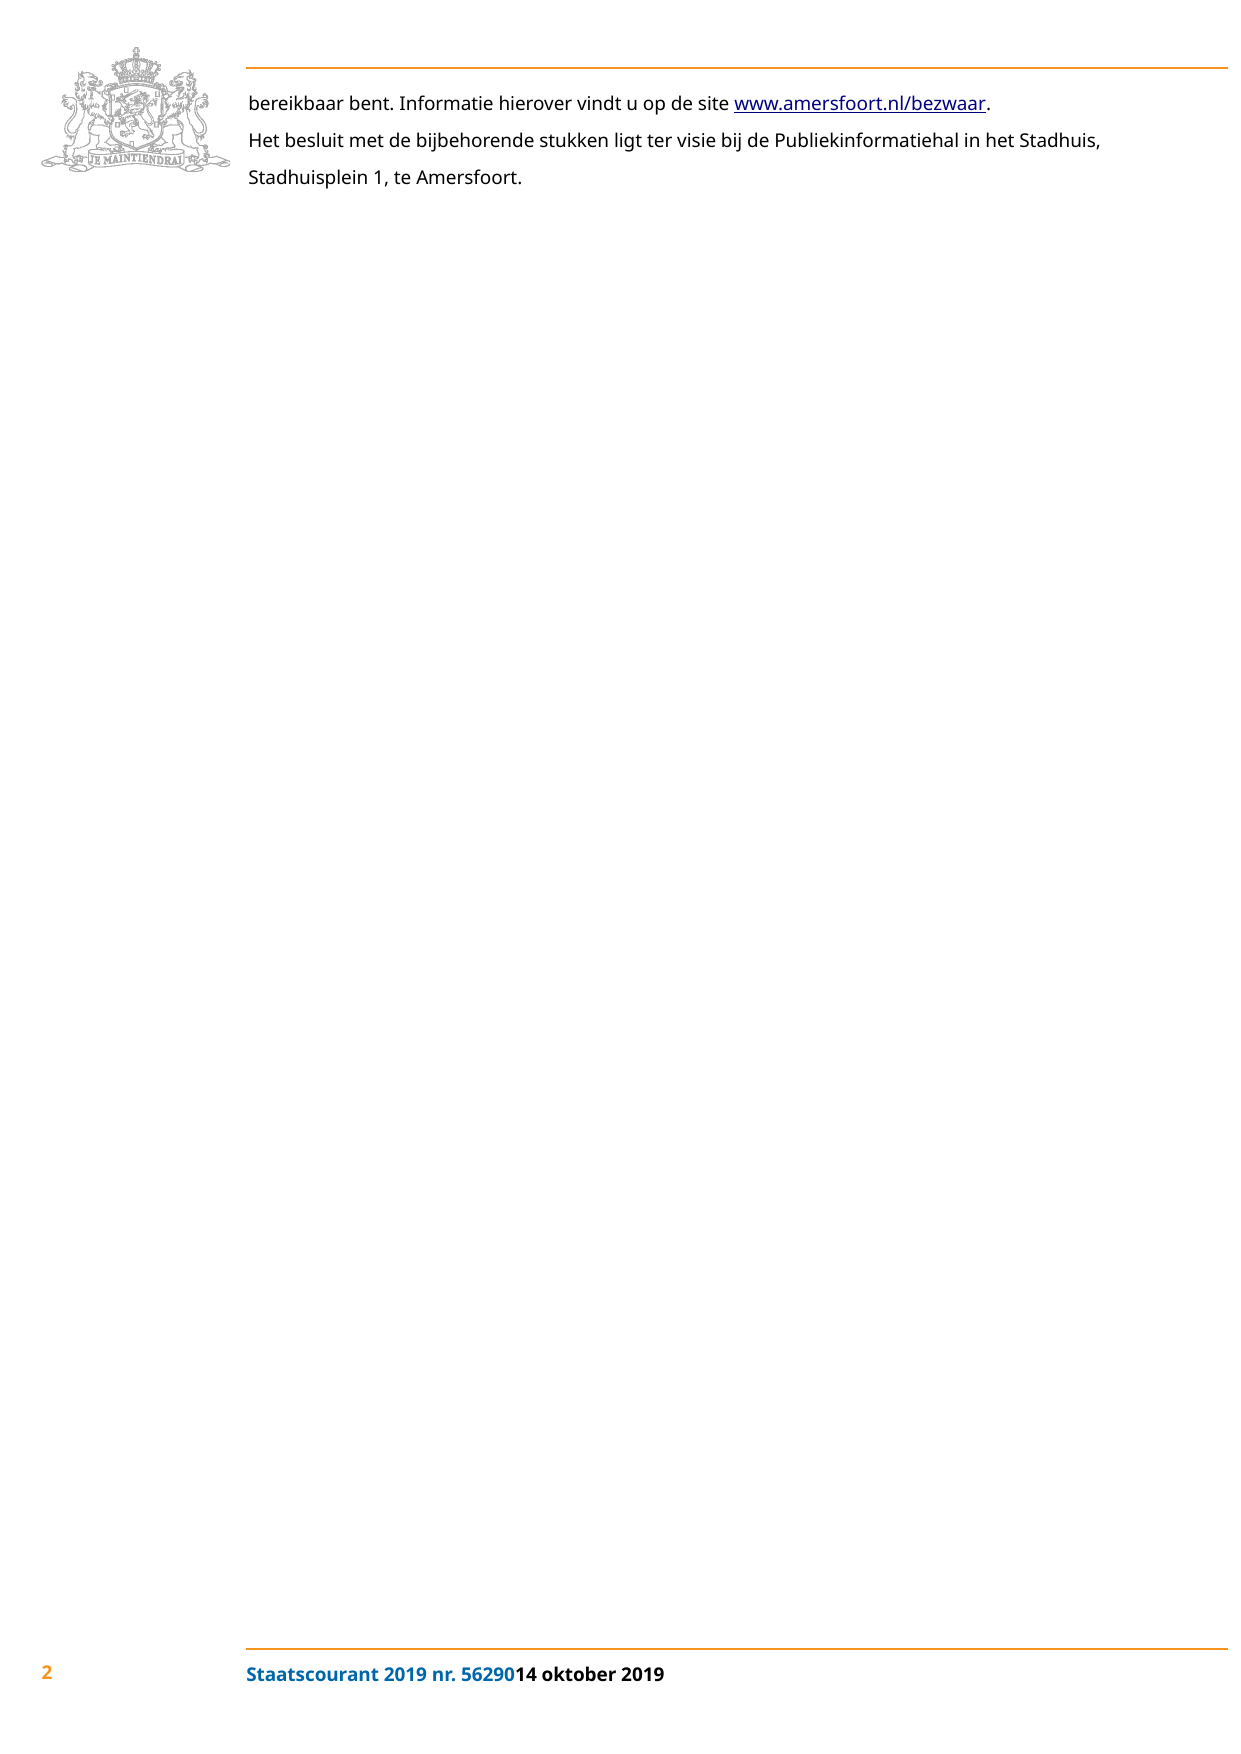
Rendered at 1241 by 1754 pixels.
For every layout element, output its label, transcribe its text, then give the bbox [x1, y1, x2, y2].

text bereikbaar bent. Informatie hierover vindt u op de site www.amersfoort.nl/bezwaar. [248, 95, 1152, 114]
picture [41, 47, 231, 172]
text Stadhuisplein 1, te Amersfoort. [248, 169, 1152, 188]
text Het besluit met de bijbehorende stukken ligt ter visie bij de Publiekinformatiehal in het Stadhuis, [248, 132, 1152, 151]
